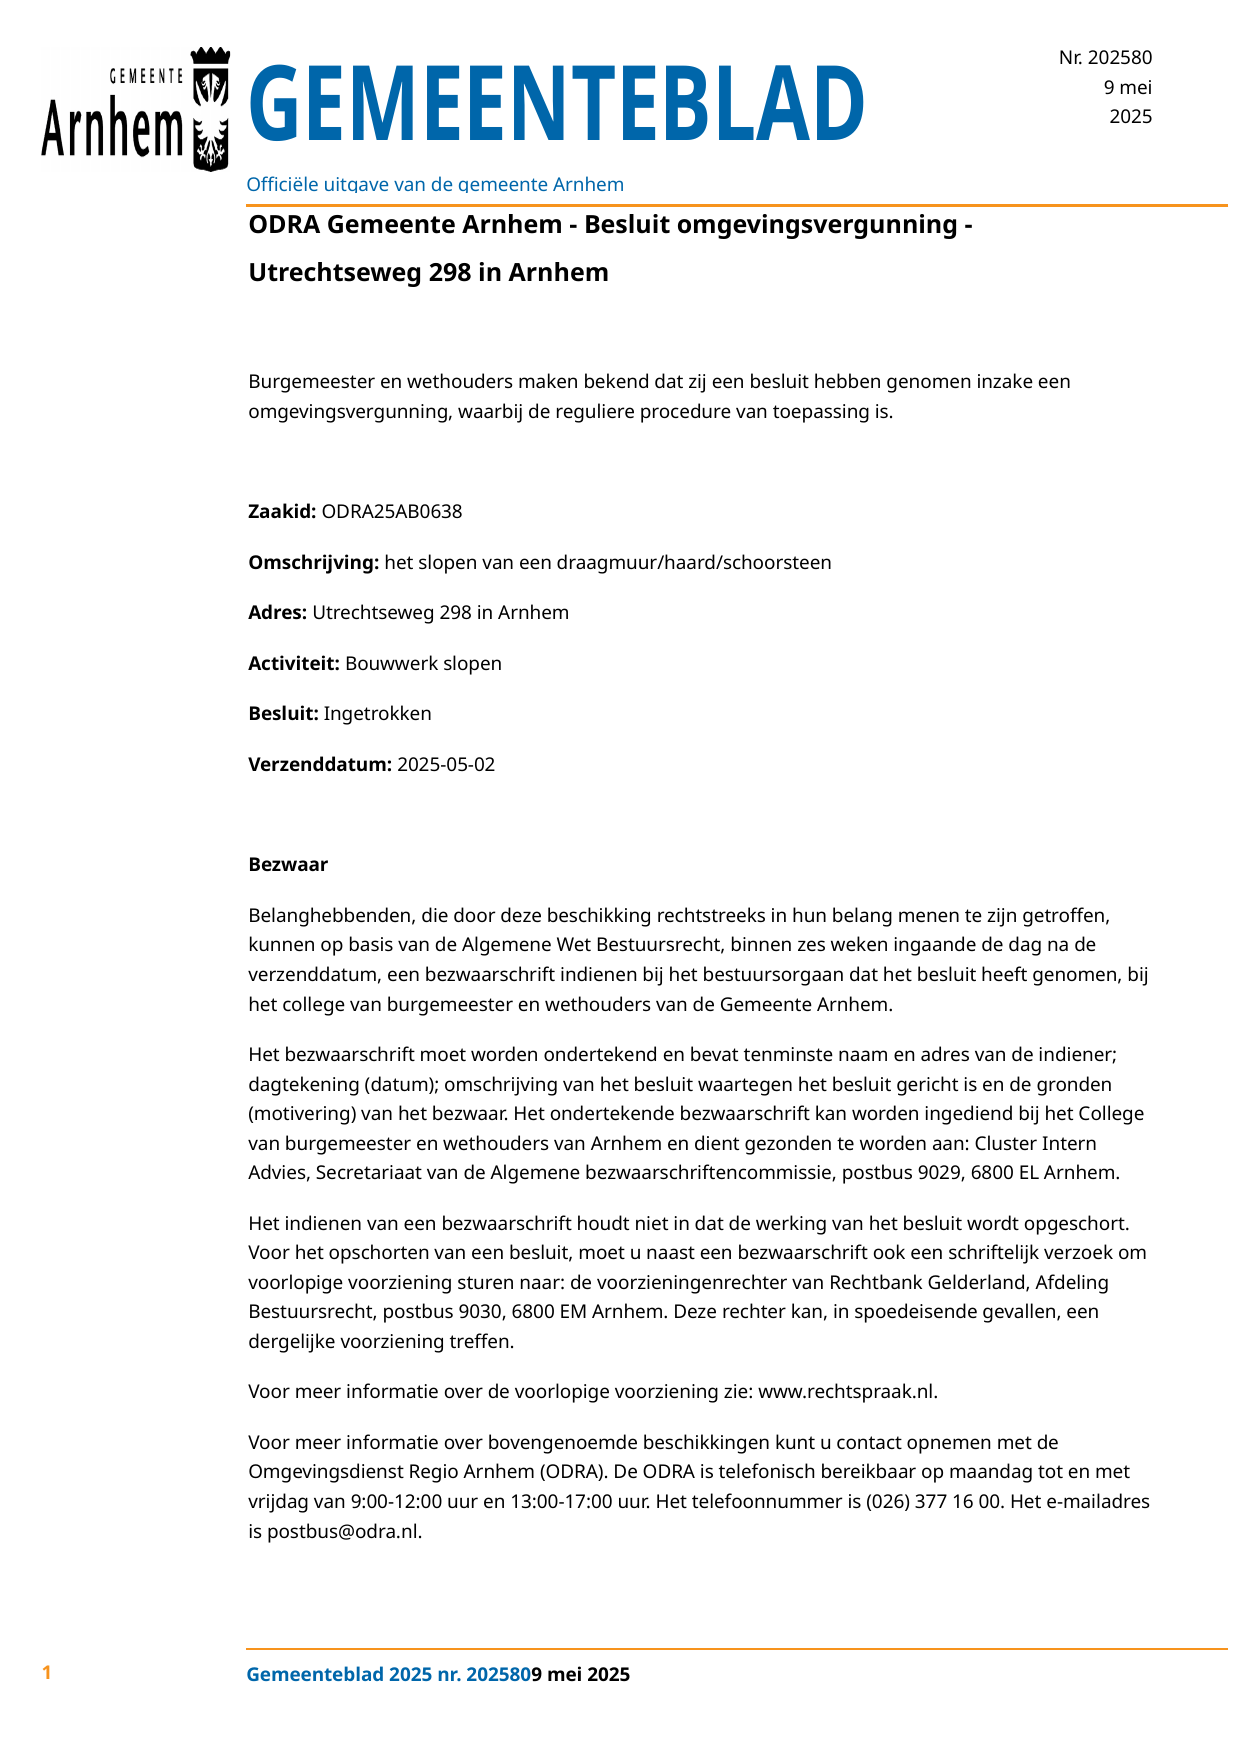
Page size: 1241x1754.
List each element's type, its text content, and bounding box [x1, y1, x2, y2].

text Voor meer informatie over bovengenoemde beschikkingen kunt u contact opnemen met de Omgevingsdienst Regio Arnhem (ODRA). De ODRA is telefonisch bereikbaar op maandag tot en met vrijdag van 9:00-12:00 uur en 13:00-17:00 uur. Het telefoonnummer is (026) 377 16 00. Het e-mailadres is postbus@odra.nl. [248, 1429, 1152, 1544]
text Verzenddatum: 2025-05-02 [248, 751, 1152, 777]
text Activiteit: Bouwwerk slopen [248, 650, 1152, 676]
text Burgemeester en wethouders maken bekend dat zij een besluit hebben genomen inzake een omgevingsvergunning, waarbij de reguliere procedure van toepassing is. [248, 368, 1152, 424]
text Belanghebbenden, die door deze beschikking rechtstreeks in hun belang menen te zijn getroffen, kunnen op basis van de Algemene Wet Bestuursrecht, binnen zes weken ingaande de dag na de verzenddatum, een bezwaarschrift indienen bij het bestuursorgaan dat het besluit heeft genomen, bij het college van burgemeester en wethouders van de Gemeente Arnhem. [248, 902, 1152, 1017]
text Voor meer informatie over de voorlopige voorziening zie: www.rechtspraak.nl. [248, 1379, 1152, 1404]
text ODRA Gemeente Arnhem - Besluit omgevingsvergunning - Utrechtseweg 298 in Arnhem [248, 207, 1152, 288]
picture [41, 47, 231, 172]
text Omschrijving: het slopen van een draagmuur/haard/schoorsteen [248, 549, 1152, 575]
text Besluit: Ingetrokken [248, 700, 1152, 726]
text Bezwaar [248, 852, 1152, 877]
text Het bezwaarschrift moet worden ondertekend en bevat tenminste naam en adres van de indiener; dagtekening (datum); omschrijving van het besluit waartegen het besluit gericht is en de gronden (motivering) van het bezwaar. Het ondertekende bezwaarschrift kan worden ingediend bij het College van burgemeester en wethouders van Arnhem en dient gezonden te worden aan: Cluster Intern Advies, Secretariaat van de Algemene bezwaarschriftencommissie, postbus 9029, 6800 EL Arnhem. [248, 1041, 1152, 1185]
text Het indienen van een bezwaarschrift houdt niet in dat de werking van het besluit wordt opgeschort. Voor het opschorten van een besluit, moet u naast een bezwaarschrift ook een schriftelijk verzoek om voorlopige voorziening sturen naar: de voorzieningenrechter van Rechtbank Gelderland, Afdeling Bestuursrecht, postbus 9030, 6800 EM Arnhem. Deze rechter kan, in spoedeisende gevallen, een dergelijke voorziening treffen. [248, 1210, 1152, 1354]
text Adres: Utrechtseweg 298 in Arnhem [248, 599, 1152, 625]
text Zaakid: ODRA25AB0638 [248, 499, 1152, 524]
